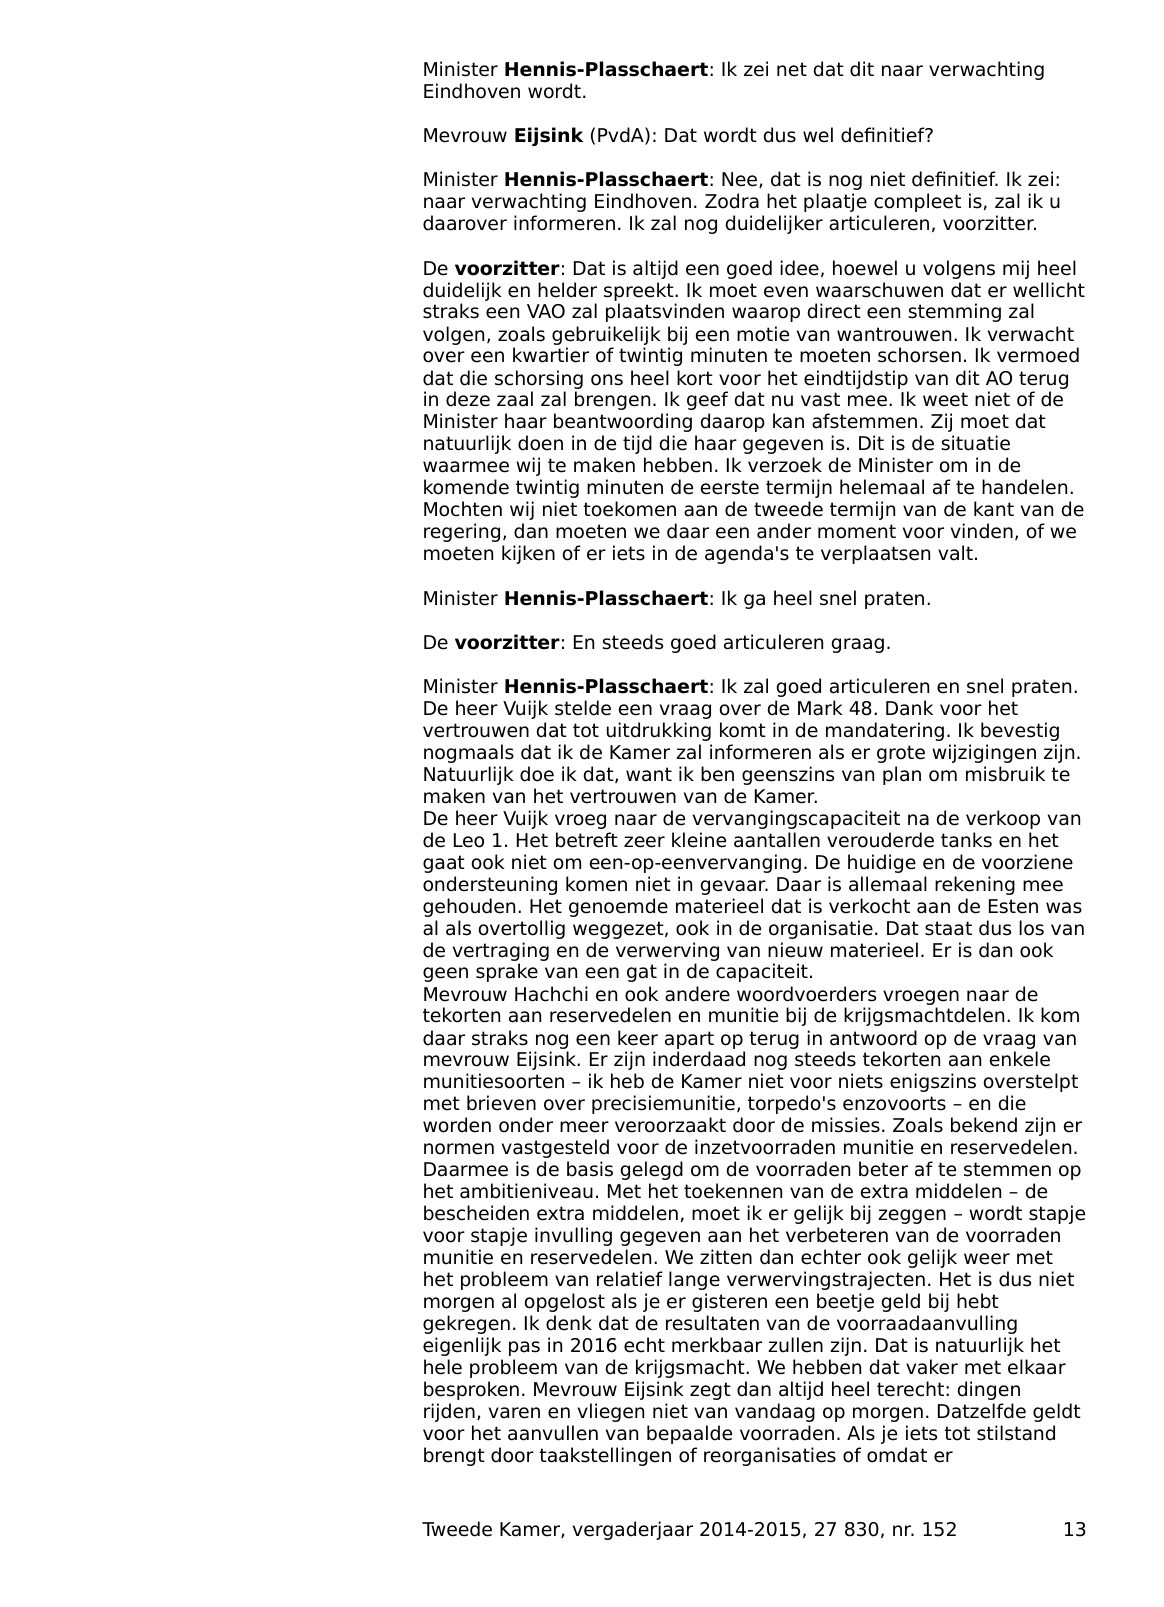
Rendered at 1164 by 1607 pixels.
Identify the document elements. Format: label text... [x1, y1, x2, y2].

text Minister Hennis-Plasschaert: Nee, dat is nog niet definitief. Ik zei: naar verwachting Eindhoven. Zodra het plaatje compleet is, zal ik u daarover informeren. Ik zal nog duidelijker articuleren, voorzitter. [422, 169, 1087, 235]
text Mevrouw Eijsink (PvdA): Dat wordt dus wel definitief? [422, 125, 1087, 147]
text De heer Vuijk stelde een vraag over de Mark 48. Dank voor het vertrouwen dat tot uitdrukking komt in de mandatering. Ik bevestig nogmaals dat ik de Kamer zal informeren als er grote wijzigingen zijn. Natuurlijk doe ik dat, want ik ben geenszins van plan om misbruik te maken van het vertrouwen van de Kamer. [422, 698, 1087, 808]
text Minister Hennis-Plasschaert: Ik zal goed articuleren en snel praten. [422, 676, 1087, 698]
text De voorzitter: Dat is altijd een goed idee, hoewel u volgens mij heel duidelijk en helder spreekt. Ik moet even waarschuwen dat er wellicht straks een VAO zal plaatsvinden waarop direct een stemming zal volgen, zoals gebruikelijk bij een motie van wantrouwen. Ik verwacht over een kwartier of twintig minuten te moeten schorsen. Ik vermoed dat die schorsing ons heel kort voor het eindtijdstip van dit AO terug in deze zaal zal brengen. Ik geef dat nu vast mee. Ik weet niet of de Minister haar beantwoording daarop kan afstemmen. Zij moet dat natuurlijk doen in de tijd die haar gegeven is. Dit is de situatie waarmee wij te maken hebben. Ik verzoek de Minister om in de komende twintig minuten de eerste termijn helemaal af te handelen. Mochten wij niet toekomen aan de tweede termijn van de kant van de regering, dan moeten we daar een ander moment voor vinden, of we moeten kijken of er iets in de agenda's te verplaatsen valt. [422, 257, 1087, 565]
text De heer Vuijk vroeg naar de vervangingscapaciteit na de verkoop van de Leo 1. Het betreft zeer kleine aantallen verouderde tanks en het gaat ook niet om een-op-eenvervanging. De huidige en de voorziene ondersteuning komen niet in gevaar. Daar is allemaal rekening mee gehouden. Het genoemde materieel dat is verkocht aan de Esten was al als overtollig weggezet, ook in de organisatie. Dat staat dus los van de vertraging en de verwerving van nieuw materieel. Er is dan ook geen sprake van een gat in de capaciteit. [422, 808, 1087, 983]
text Mevrouw Hachchi en ook andere woordvoerders vroegen naar de tekorten aan reservedelen en munitie bij de krijgsmachtdelen. Ik kom daar straks nog een keer apart op terug in antwoord op de vraag van mevrouw Eijsink. Er zijn inderdaad nog steeds tekorten aan enkele munitiesoorten – ik heb de Kamer niet voor niets enigszins overstelpt met brieven over precisiemunitie, torpedo's enzovoorts – en die worden onder meer veroorzaakt door de missies. Zoals bekend zijn er normen vastgesteld voor de inzetvoorraden munitie en reservedelen. Daarmee is de basis gelegd om de voorraden beter af te stemmen op het ambitieniveau. Met het toekennen van de extra middelen – de bescheiden extra middelen, moet ik er gelijk bij zeggen – wordt stapje voor stapje invulling gegeven aan het verbeteren van de voorraden munitie en reservedelen. We zitten dan echter ook gelijk weer met het probleem van relatief lange verwervingstrajecten. Het is dus niet morgen al opgelost als je er gisteren een beetje geld bij hebt gekregen. Ik denk dat de resultaten van de voorraadaanvulling eigenlijk pas in 2016 echt merkbaar zullen zijn. Dat is natuurlijk het hele probleem van de krijgsmacht. We hebben dat vaker met elkaar besproken. Mevrouw Eijsink zegt dan altijd heel terecht: dingen rijden, varen en vliegen niet van vandaag op morgen. Datzelfde geldt voor het aanvullen van bepaalde voorraden. Als je iets tot stilstand brengt door taakstellingen of reorganisaties of omdat er [422, 983, 1087, 1467]
text Minister Hennis-Plasschaert: Ik ga heel snel praten. [422, 587, 1087, 609]
text Minister Hennis-Plasschaert: Ik zei net dat dit naar verwachting Eindhoven wordt. [422, 59, 1087, 103]
text De voorzitter: En steeds goed articuleren graag. [422, 632, 1087, 653]
